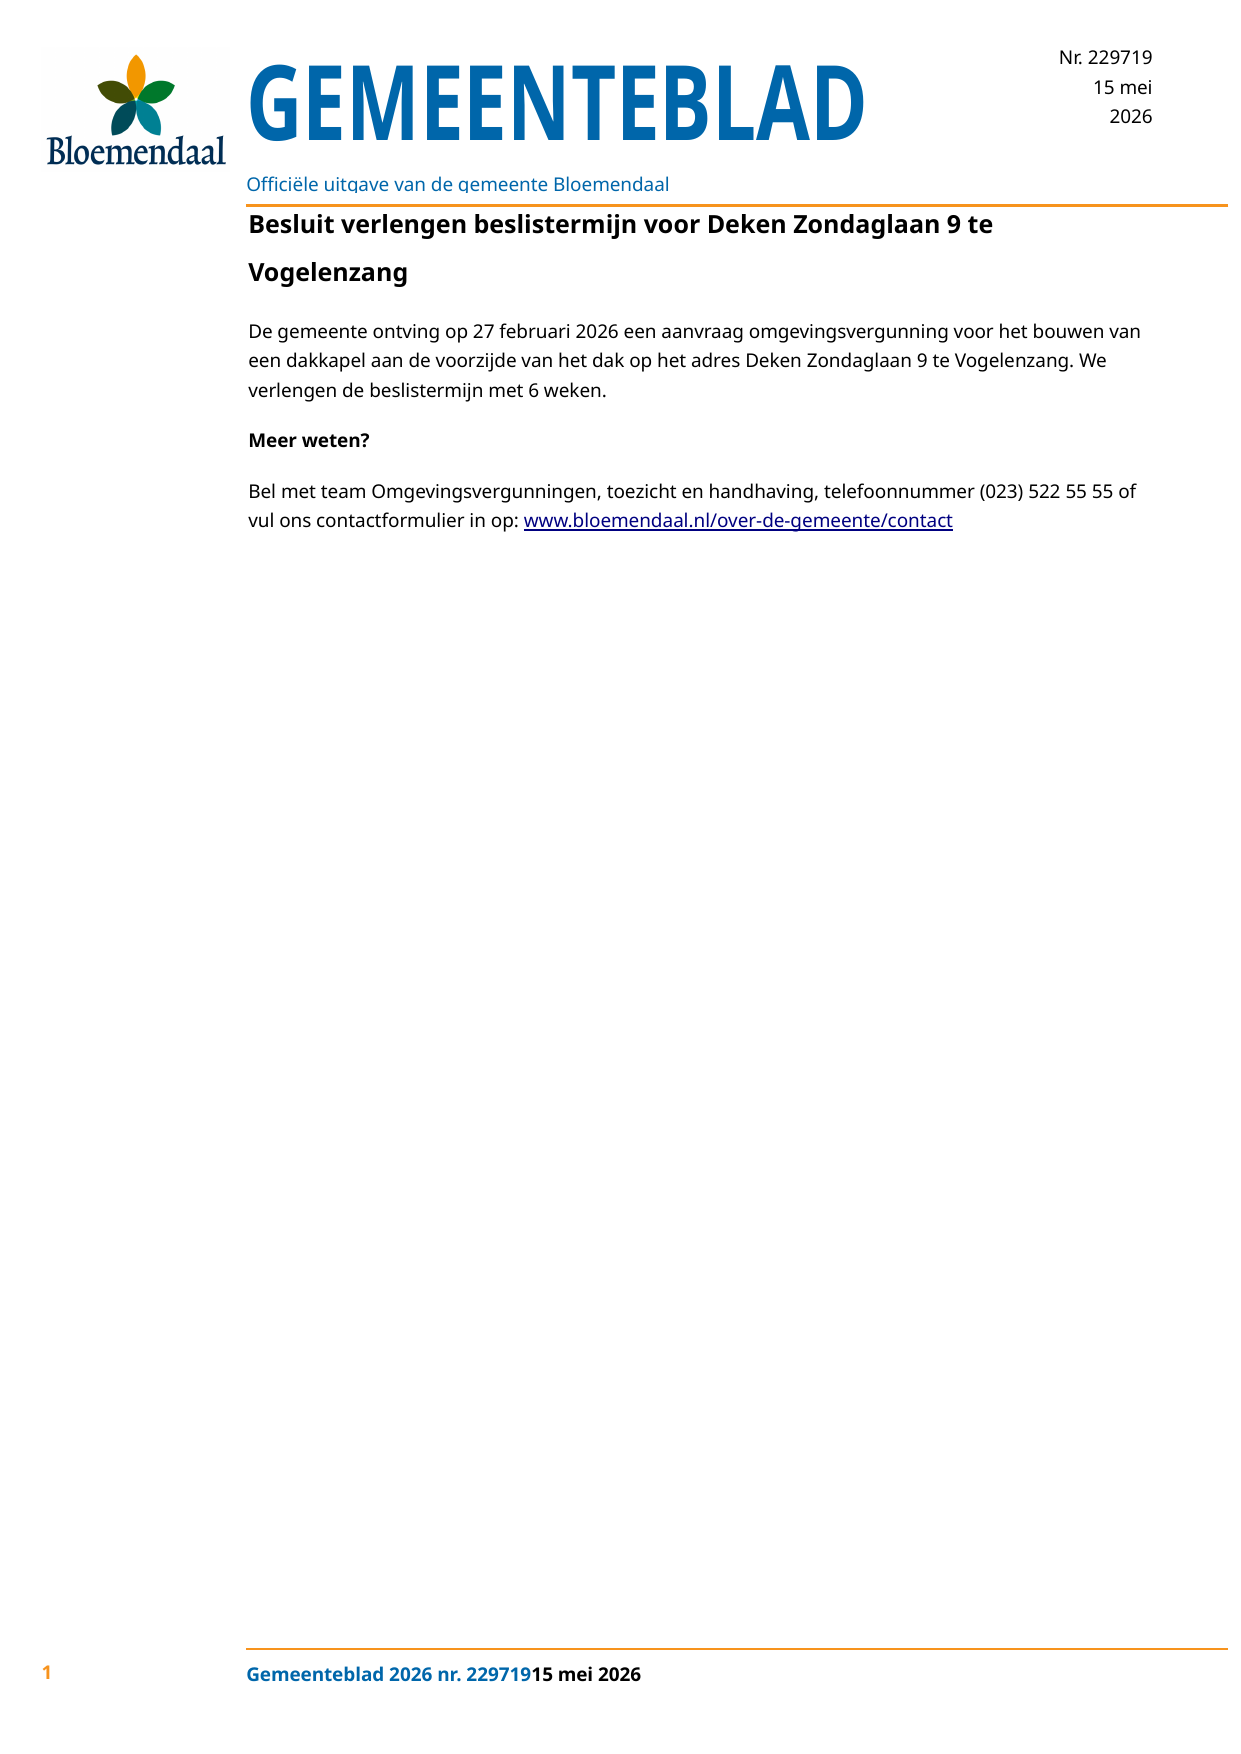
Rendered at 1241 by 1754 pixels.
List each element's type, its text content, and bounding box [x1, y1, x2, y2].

text Besluit verlengen beslistermijn voor Deken Zondaglaan 9 te Vogelenzang [248, 207, 1152, 288]
picture [41, 47, 231, 172]
text Bel met team Omgevingsvergunningen, toezicht en handhaving, telefoonnummer (023) 522 55 55 of vul ons contactformulier in op: www.bloemendaal.nl/over-de-gemeente/contact [248, 478, 1152, 533]
text Meer weten? [248, 427, 1152, 453]
text De gemeente ontving op 27 februari 2026 een aanvraag omgevingsvergunning voor het bouwen van een dakkapel aan de voorzijde van het dak op het adres Deken Zondaglaan 9 te Vogelenzang. We verlengen de beslistermijn met 6 weken. [248, 318, 1152, 403]
